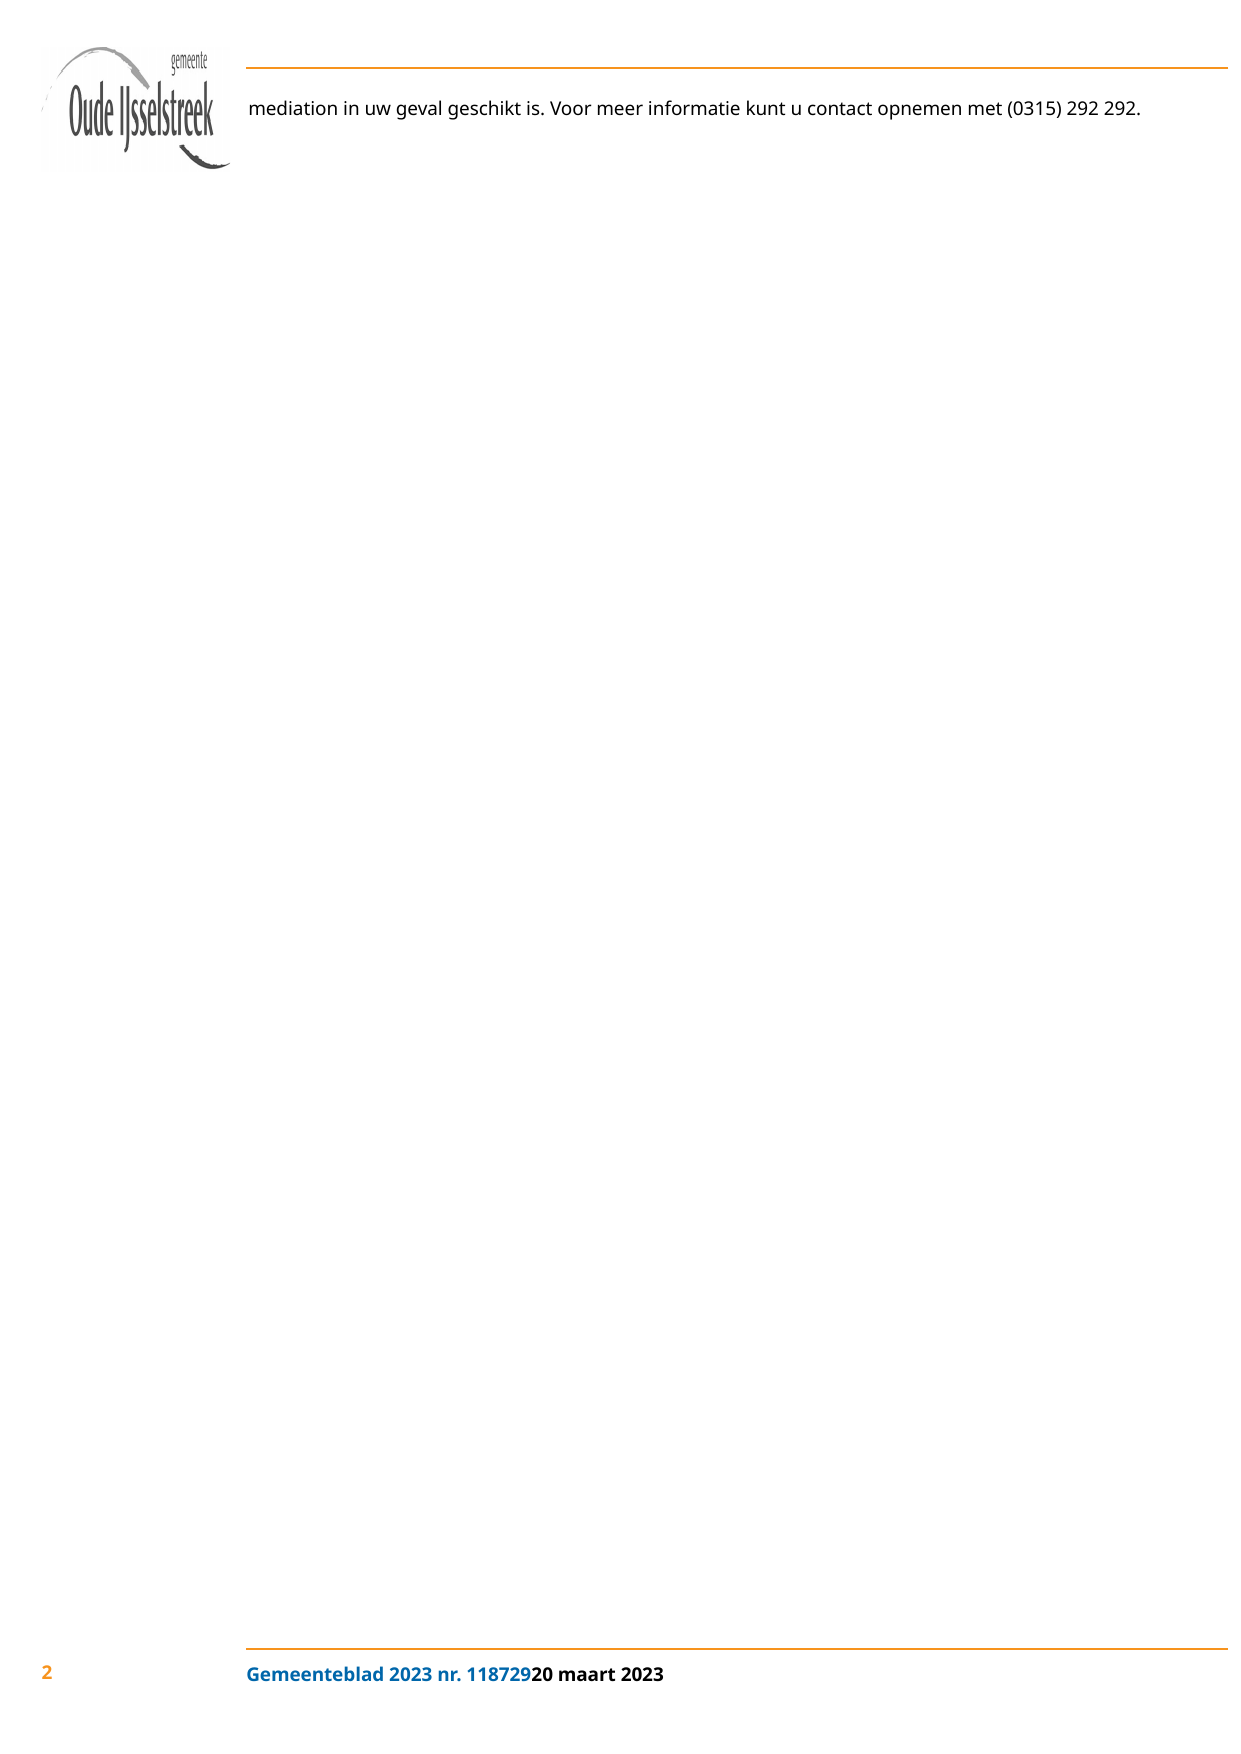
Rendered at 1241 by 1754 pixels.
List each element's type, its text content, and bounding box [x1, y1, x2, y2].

text mediation in uw geval geschikt is. Voor meer informatie kunt u contact opnemen met (0315) 292 292. [248, 95, 1152, 121]
picture [41, 47, 231, 172]
